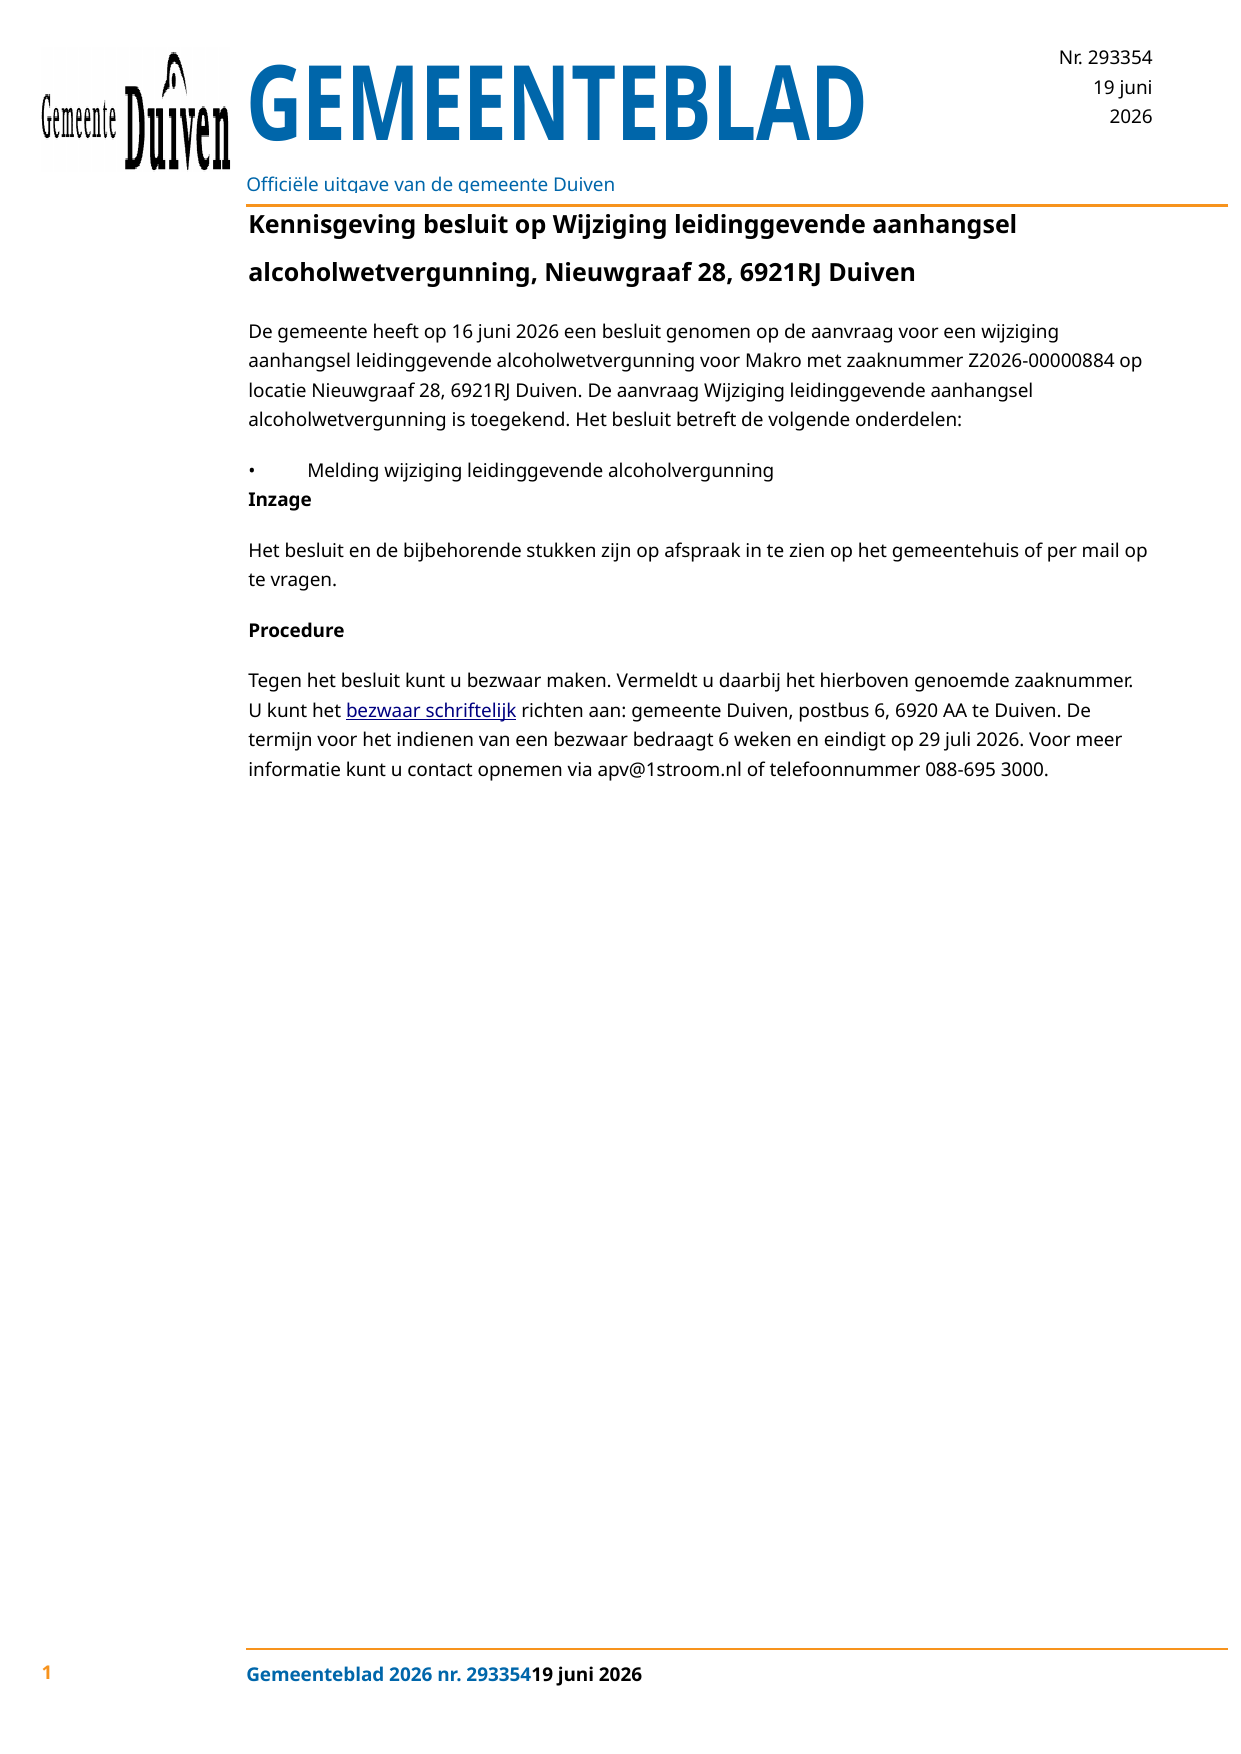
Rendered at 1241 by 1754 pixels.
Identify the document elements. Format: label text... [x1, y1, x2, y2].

text Inzage [248, 487, 1152, 512]
list Melding wijziging leidinggevende alcoholvergunning [248, 457, 1152, 483]
picture [41, 47, 231, 172]
text Tegen het besluit kunt u bezwaar maken. Vermeldt u daarbij het hierboven genoemde zaaknummer. U kunt het bezwaar schriftelijk richten aan: gemeente Duiven, postbus 6, 6920 AA te Duiven. De termijn voor het indienen van een bezwaar bedraagt 6 weken en eindigt op 29 juli 2026. Voor meer informatie kunt u contact opnemen via apv@1stroom.nl of telefoonnummer 088-695 3000. [248, 667, 1152, 782]
text Het besluit en de bijbehorende stukken zijn op afspraak in te zien op het gemeentehuis of per mail op te vragen. [248, 537, 1152, 592]
text Procedure [248, 617, 1152, 643]
text De gemeente heeft op 16 juni 2026 een besluit genomen op de aanvraag voor een wijziging aanhangsel leidinggevende alcoholwetvergunning voor Makro met zaaknummer Z2026-00000884 op locatie Nieuwgraaf 28, 6921RJ Duiven. De aanvraag Wijziging leidinggevende aanhangsel alcoholwetvergunning is toegekend. Het besluit betreft de volgende onderdelen: [248, 318, 1152, 432]
text Kennisgeving besluit op Wijziging leidinggevende aanhangsel alcoholwetvergunning, Nieuwgraaf 28, 6921RJ Duiven [248, 207, 1152, 288]
